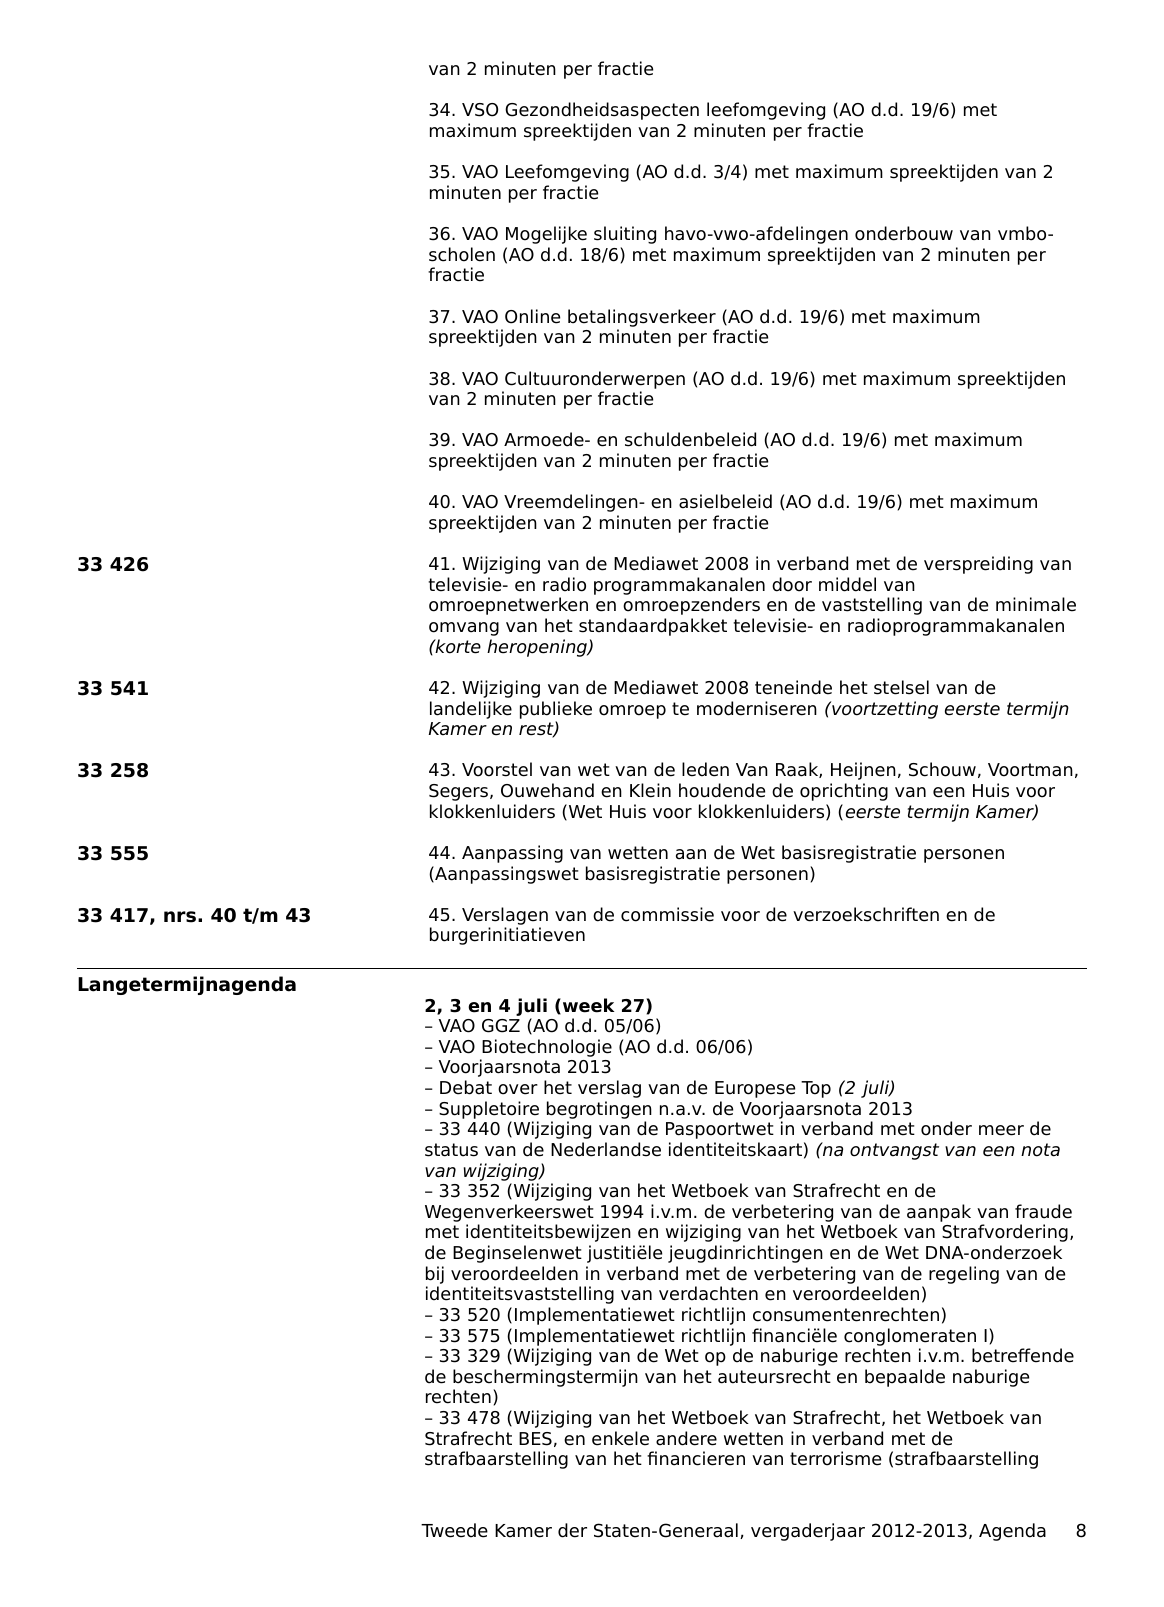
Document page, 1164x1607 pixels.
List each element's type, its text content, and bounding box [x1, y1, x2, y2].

table_cell [77, 1037, 401, 1057]
table_cell [77, 740, 404, 760]
table_header [418, 969, 1087, 996]
table_cell [401, 1078, 418, 1099]
table_cell 44. Aanpassing van wetten aan de Wet basisregistratie personen (Aanpassingswet basisregistratie personen) [422, 843, 1087, 884]
table_cell [77, 1305, 401, 1326]
table_cell 37. VAO Online betalingsverkeer (AO d.d. 19/6) met maximum spreektijden van 2 minuten per fractie [422, 307, 1087, 348]
table_cell 36. VAO Mogelijke sluiting havo-vwo-afdelingen onderbouw van vmbo-scholen (AO d.d. 18/6) met maximum spreektijden van 2 minuten per fractie [422, 224, 1087, 286]
table_cell [401, 1058, 418, 1078]
table_cell 33 258 [77, 760, 404, 822]
table_cell – 33 575 (Implementatiewet richtlijn financiële conglomeraten I) [418, 1326, 1087, 1346]
table_cell – 33 440 (Wijziging van de Paspoortwet in verband met onder meer de status van de Nederlandse identiteitskaart) (na ontvangst van een nota van wijziging) [418, 1119, 1087, 1181]
table_cell 45. Verslagen van de commissie voor de verzoekschriften en de burgerinitiatieven [422, 905, 1087, 946]
table_cell [401, 1119, 418, 1181]
table_cell [77, 996, 401, 1016]
table_cell [405, 472, 422, 492]
table_cell [77, 492, 404, 533]
table_cell [405, 678, 422, 740]
table_cell [405, 162, 422, 203]
table_cell – VAO GGZ (AO d.d. 05/06) [418, 1016, 1087, 1037]
table_cell [77, 1326, 401, 1346]
table_cell [422, 410, 1087, 430]
table_cell [77, 410, 404, 430]
table_cell [401, 1037, 418, 1057]
table_cell – Voorjaarsnota 2013 [418, 1058, 1087, 1078]
table_cell [405, 534, 422, 554]
table_cell [405, 410, 422, 430]
table_header Langetermijnagenda [77, 969, 401, 996]
table_cell [77, 204, 404, 224]
table_cell [401, 1346, 418, 1408]
table_cell [405, 884, 422, 905]
table_cell [422, 204, 1087, 224]
table_cell [401, 1181, 418, 1305]
table_cell [422, 80, 1087, 100]
table_cell [422, 348, 1087, 368]
table_cell [405, 822, 422, 843]
table_cell [405, 100, 422, 142]
table_cell 38. VAO Cultuuronderwerpen (AO d.d. 19/6) met maximum spreektijden van 2 minuten per fractie [422, 369, 1087, 410]
table_cell [405, 204, 422, 224]
table_cell [77, 430, 404, 472]
table_cell [422, 286, 1087, 307]
table_cell – 33 520 (Implementatiewet richtlijn consumentenrechten) [418, 1305, 1087, 1326]
table_cell [77, 1181, 401, 1305]
table_cell [401, 1408, 418, 1470]
table_cell – Suppletoire begrotingen n.a.v. de Voorjaarsnota 2013 [418, 1099, 1087, 1119]
table_cell [77, 1346, 401, 1408]
table_cell [77, 162, 404, 203]
table_cell [405, 59, 422, 80]
table_cell [401, 1305, 418, 1326]
table_cell – VAO Biotechnologie (AO d.d. 06/06) [418, 1037, 1087, 1057]
table_cell [77, 534, 404, 554]
table_cell [405, 554, 422, 657]
table_cell 43. Voorstel van wet van de leden Van Raak, Heijnen, Schouw, Voortman, Segers, Ouwehand en Klein houdende de oprichting van een Huis voor klokkenluiders (Wet Huis voor klokkenluiders) (eerste termijn Kamer) [422, 760, 1087, 822]
table_cell [422, 534, 1087, 554]
table_cell [77, 286, 404, 307]
table_cell [77, 369, 404, 410]
table_cell 33 541 [77, 678, 404, 740]
table_cell 33 555 [77, 843, 404, 884]
table_cell [77, 142, 404, 162]
table_cell – 33 478 (Wijziging van het Wetboek van Strafrecht, het Wetboek van Strafrecht BES, en enkele andere wetten in verband met de strafbaarstelling van het financieren van terrorisme (strafbaarstelling [418, 1408, 1087, 1470]
table_cell [77, 59, 404, 80]
table_cell [77, 348, 404, 368]
table_cell 35. VAO Leefomgeving (AO d.d. 3/4) met maximum spreektijden van 2 minuten per fractie [422, 162, 1087, 203]
table_cell [77, 1119, 401, 1181]
table_cell [77, 822, 404, 843]
table_cell van 2 minuten per fractie [422, 59, 1087, 80]
table_cell 41. Wijziging van de Mediawet 2008 in verband met de verspreiding van televisie- en radio programmakanalen door middel van omroepnetwerken en omroepzenders en de vaststelling van de minimale omvang van het standaardpakket televisie- en radioprogrammakanalen (korte heropening) [422, 554, 1087, 657]
table_cell [422, 740, 1087, 760]
table_cell [77, 224, 404, 286]
table_cell [405, 80, 422, 100]
table_cell [401, 1326, 418, 1346]
table_cell [422, 822, 1087, 843]
table_cell [401, 1016, 418, 1037]
table_cell [422, 884, 1087, 905]
table_cell 42. Wijziging van de Mediawet 2008 teneinde het stelsel van de landelijke publieke omroep te moderniseren (voortzetting eerste termijn Kamer en rest) [422, 678, 1087, 740]
table_cell [405, 224, 422, 286]
table_cell [77, 100, 404, 142]
table_cell [405, 142, 422, 162]
table_cell [77, 472, 404, 492]
table_cell [405, 760, 422, 822]
table_cell [405, 348, 422, 368]
table_cell [77, 1099, 401, 1119]
table_cell [77, 884, 404, 905]
table_cell [422, 142, 1087, 162]
table_cell – Debat over het verslag van de Europese Top (2 juli) [418, 1078, 1087, 1099]
table_cell [405, 492, 422, 533]
table_cell [405, 905, 422, 946]
table_cell [405, 286, 422, 307]
table_cell – 33 352 (Wijziging van het Wetboek van Strafrecht en de Wegenverkeerswet 1994 i.v.m. de verbetering van de aanpak van fraude met identiteitsbewijzen en wijziging van het Wetboek van Strafvordering, de Beginselenwet justitiële jeugdinrichtingen en de Wet DNA-onderzoek bij veroordeelden in verband met de verbetering van de regeling van de identiteitsvaststelling van verdachten en veroordeelden) [418, 1181, 1087, 1305]
table_cell 40. VAO Vreemdelingen- en asielbeleid (AO d.d. 19/6) met maximum spreektijden van 2 minuten per fractie [422, 492, 1087, 533]
table_cell [405, 657, 422, 678]
table_cell [77, 1016, 401, 1037]
table_cell 33 417, nrs. 40 t/m 43 [77, 905, 404, 946]
table_cell [401, 996, 418, 1016]
table_cell 2, 3 en 4 juli (week 27) [418, 996, 1087, 1016]
table_cell [77, 1058, 401, 1078]
table_cell [77, 80, 404, 100]
table_cell [405, 307, 422, 348]
table_cell [422, 657, 1087, 678]
table_cell 39. VAO Armoede- en schuldenbeleid (AO d.d. 19/6) met maximum spreektijden van 2 minuten per fractie [422, 430, 1087, 472]
table_cell [77, 657, 404, 678]
table_cell 34. VSO Gezondheidsaspecten leefomgeving (AO d.d. 19/6) met maximum spreektijden van 2 minuten per fractie [422, 100, 1087, 142]
table_cell [77, 1078, 401, 1099]
table_cell [405, 369, 422, 410]
table_cell [77, 307, 404, 348]
table_cell [405, 430, 422, 472]
table_cell – 33 329 (Wijziging van de Wet op de naburige rechten i.v.m. betreffende de beschermingstermijn van het auteursrecht en bepaalde naburige rechten) [418, 1346, 1087, 1408]
table_cell [405, 843, 422, 884]
table_header [401, 969, 418, 996]
table_cell 33 426 [77, 554, 404, 657]
table_cell [422, 472, 1087, 492]
table_cell [405, 740, 422, 760]
table_cell [401, 1099, 418, 1119]
table_cell [77, 1408, 401, 1470]
